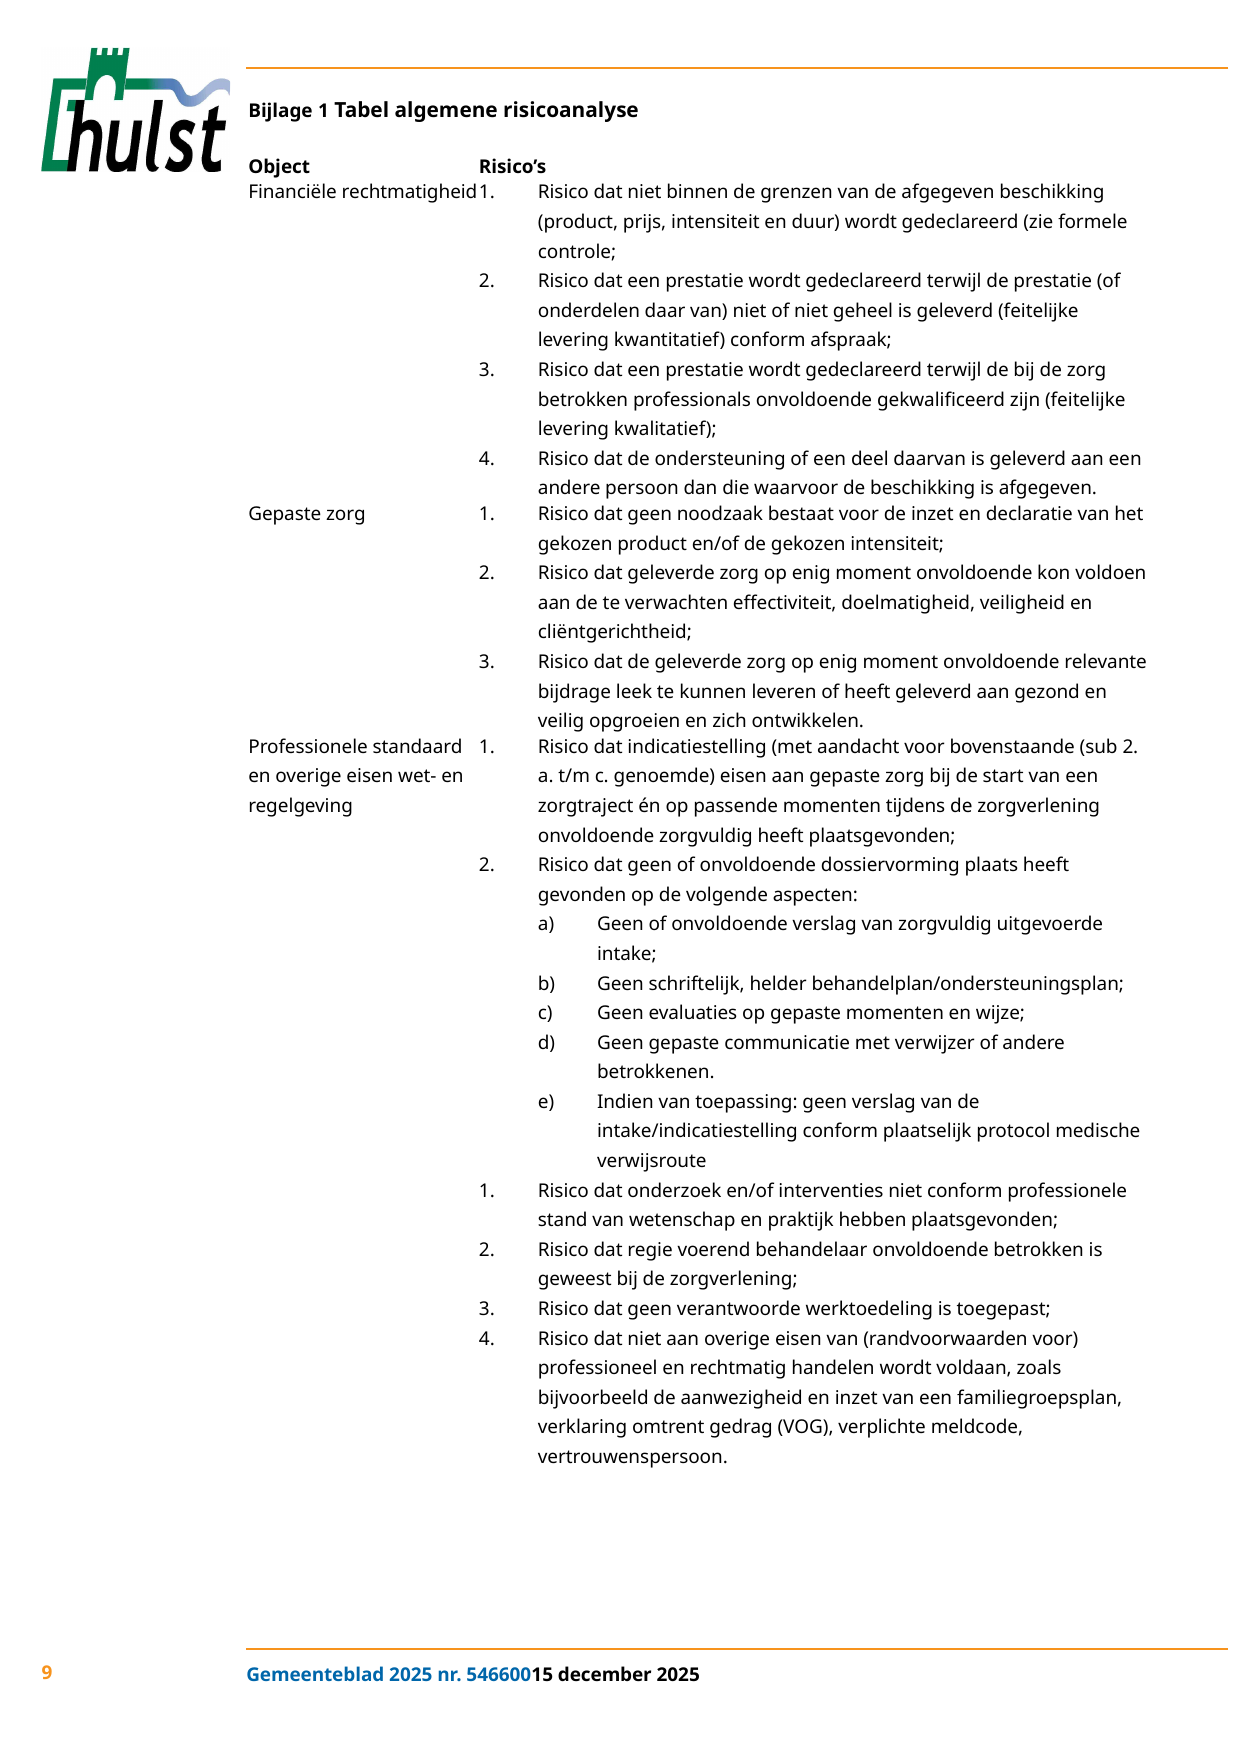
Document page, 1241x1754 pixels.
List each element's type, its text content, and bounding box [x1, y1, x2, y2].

table_cell Gepaste zorg [248, 500, 479, 733]
picture [41, 47, 231, 172]
text Bijlage 1 Tabel algemene risicoanalyse [248, 95, 1152, 123]
table_cell Financiële rechtmatigheid [248, 179, 479, 500]
table_cell Professionele standaard en overige eisen wet- en regelgeving [248, 733, 479, 1469]
table_cell Risico dat geen noodzaak bestaat voor de inzet en declaratie van het gekozen product en/of de gekozen intensiteit; Risico dat geleverde zorg op enig moment onvoldoende kon voldoen aan de te verwachten effectiviteit, doelmatigheid, veiligheid en cliëntgerichtheid; Risico dat de geleverde zorg op enig moment onvoldoende relevante bijdrage leek te kunnen leveren of heeft geleverd aan gezond en veilig opgroeien en zich ontwikkelen. [479, 500, 1152, 733]
table_header Object [248, 153, 479, 179]
table_cell Risico dat indicatiestelling (met aandacht voor bovenstaande (sub 2. a. t/m c. genoemde) eisen aan gepaste zorg bij de start van een zorgtraject én op passende momenten tijdens de zorgverlening onvoldoende zorgvuldig heeft plaatsgevonden; Risico dat geen of onvoldoende dossiervorming plaats heeft gevonden op de volgende aspecten: Geen of onvoldoende verslag van zorgvuldig uitgevoerde intake; Geen schriftelijk, helder behandelplan/ondersteuningsplan; Geen evaluaties op gepaste momenten en wijze; Geen gepaste communicatie met verwijzer of andere betrokkenen. Indien van toepassing: geen verslag van de intake/indicatiestelling conform plaatselijk protocol medische verwijsroute Risico dat onderzoek en/of interventies niet conform professionele stand van wetenschap en praktijk hebben plaatsgevonden; Risico dat regie voerend behandelaar onvoldoende betrokken is geweest bij de zorgverlening; Risico dat geen verantwoorde werktoedeling is toegepast; Risico dat niet aan overige eisen van (randvoorwaarden voor) professioneel en rechtmatig handelen wordt voldaan, zoals bijvoorbeeld de aanwezigheid en inzet van een familiegroepsplan, verklaring omtrent gedrag (VOG), verplichte meldcode, vertrouwenspersoon. [479, 733, 1152, 1469]
table_header Risico’s [479, 153, 1152, 179]
table_cell Risico dat niet binnen de grenzen van de afgegeven beschikking (product, prijs, intensiteit en duur) wordt gedeclareerd (zie formele controle; Risico dat een prestatie wordt gedeclareerd terwijl de prestatie (of onderdelen daar van) niet of niet geheel is geleverd (feitelijke levering kwantitatief) conform afspraak; Risico dat een prestatie wordt gedeclareerd terwijl de bij de zorg betrokken professionals onvoldoende gekwalificeerd zijn (feitelijke levering kwalitatief); Risico dat de ondersteuning of een deel daarvan is geleverd aan een andere persoon dan die waarvoor de beschikking is afgegeven. [479, 179, 1152, 500]
